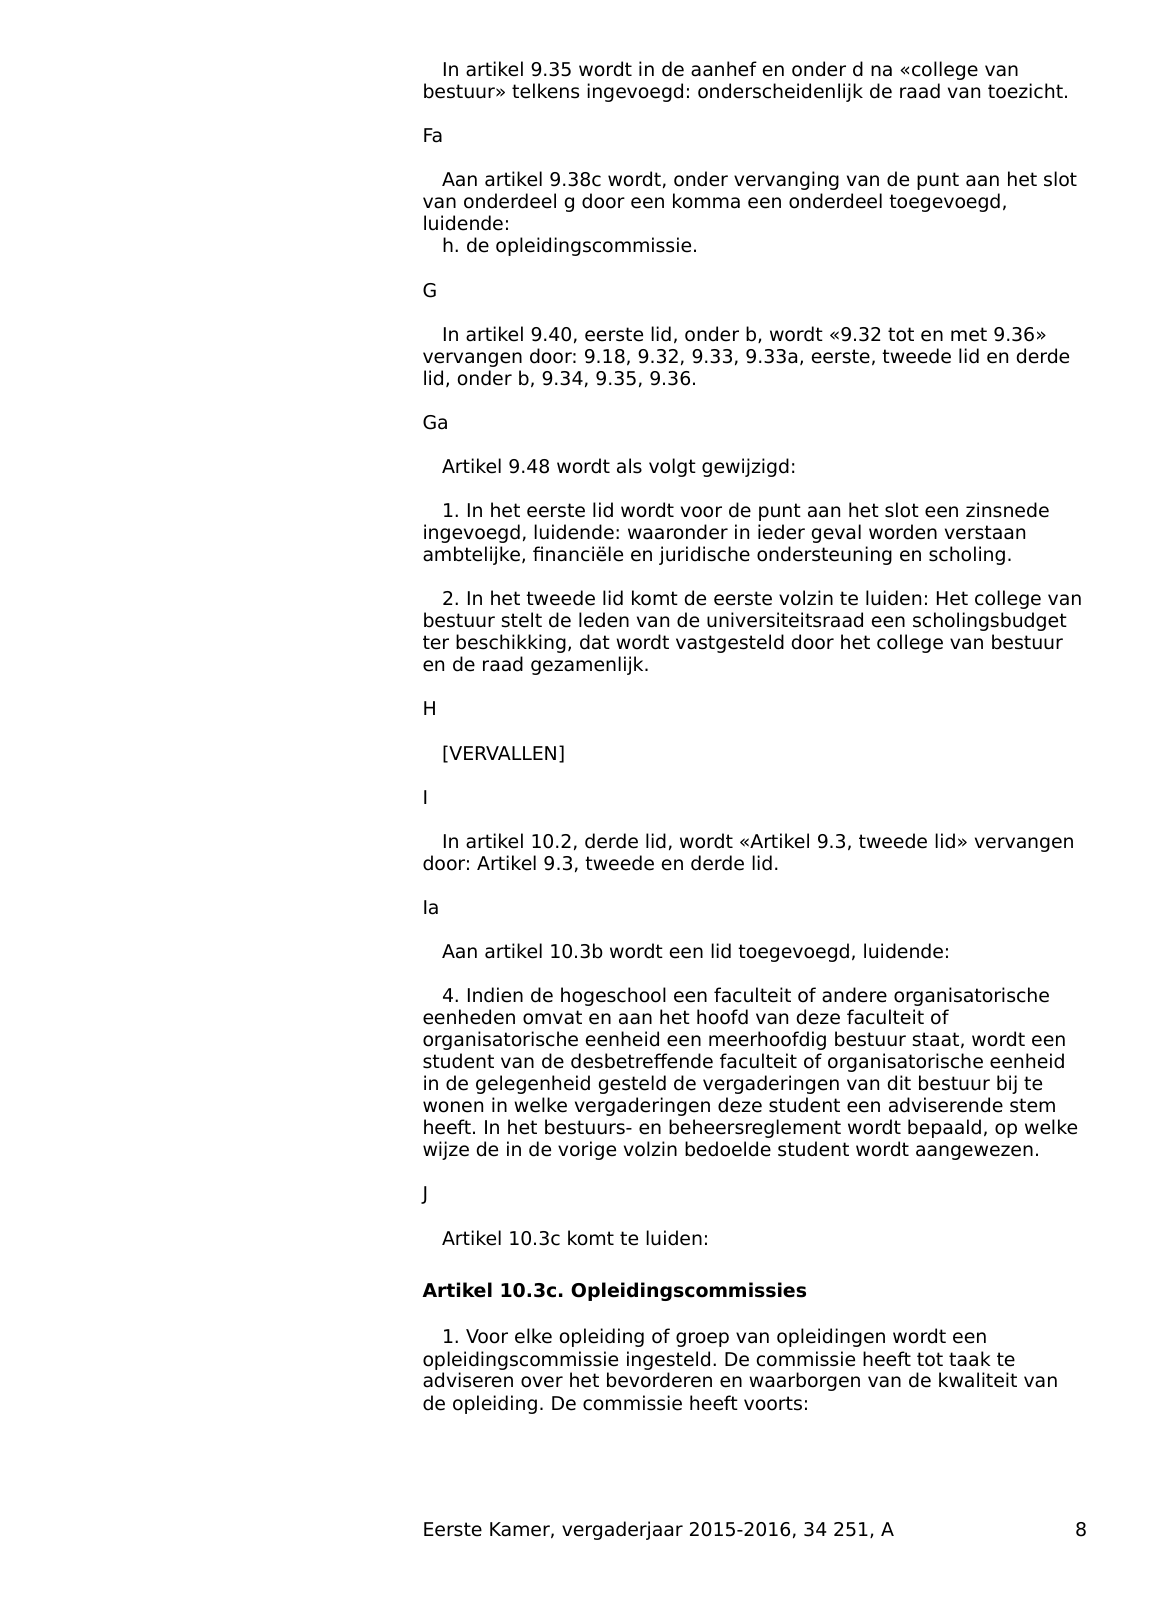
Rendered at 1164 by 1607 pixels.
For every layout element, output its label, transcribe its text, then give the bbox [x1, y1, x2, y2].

text Aan artikel 9.38c wordt, onder vervanging van de punt aan het slot van onderdeel g door een komma een onderdeel toegevoegd, luidende: [422, 169, 1087, 235]
text 4. Indien de hogeschool een faculteit of andere organisatorische eenheden omvat en aan het hoofd van deze faculteit of organisatorische eenheid een meerhoofdig bestuur staat, wordt een student van de desbetreffende faculteit of organisatorische eenheid in de gelegenheid gesteld de vergaderingen van dit bestuur bij te wonen in welke vergaderingen deze student een adviserende stem heeft. In het bestuurs- en beheersreglement wordt bepaald, op welke wijze de in de vorige volzin bedoelde student wordt aangewezen. [422, 985, 1087, 1161]
text I [422, 787, 1087, 809]
text 2. In het tweede lid komt de eerste volzin te luiden: Het college van bestuur stelt de leden van de universiteitsraad een scholingsbudget ter beschikking, dat wordt vastgesteld door het college van bestuur en de raad gezamenlijk. [422, 588, 1087, 676]
text Fa [422, 125, 1087, 147]
text In artikel 9.35 wordt in de aanhef en onder d na «college van bestuur» telkens ingevoegd: onderscheidenlijk de raad van toezicht. [422, 59, 1087, 103]
text G [422, 279, 1087, 301]
text In artikel 10.2, derde lid, wordt «Artikel 9.3, tweede lid» vervangen door: Artikel 9.3, tweede en derde lid. [422, 831, 1087, 875]
text Artikel 9.48 wordt als volgt gewijzigd: [422, 456, 1087, 478]
text J [422, 1183, 1087, 1205]
text 1. In het eerste lid wordt voor de punt aan het slot een zinsnede ingevoegd, luidende: waaronder in ieder geval worden verstaan ambtelijke, financiële en juridische ondersteuning en scholing. [422, 500, 1087, 566]
text h. de opleidingscommissie. [422, 235, 1087, 257]
text [VERVALLEN] [422, 742, 1087, 764]
subtitle Artikel 10.3c. Opleidingscommissies [422, 1279, 1087, 1301]
text Artikel 10.3c komt te luiden: [422, 1227, 1087, 1249]
text 1. Voor elke opleiding of groep van opleidingen wordt een opleidingscommissie ingesteld. De commissie heeft tot taak te adviseren over het bevorderen en waarborgen van de kwaliteit van de opleiding. De commissie heeft voorts: [422, 1326, 1087, 1414]
text Ga [422, 412, 1087, 434]
text Ia [422, 897, 1087, 919]
text In artikel 9.40, eerste lid, onder b, wordt «9.32 tot en met 9.36» vervangen door: 9.18, 9.32, 9.33, 9.33a, eerste, tweede lid en derde lid, onder b, 9.34, 9.35, 9.36. [422, 324, 1087, 389]
text Aan artikel 10.3b wordt een lid toegevoegd, luidende: [422, 941, 1087, 963]
text H [422, 698, 1087, 720]
